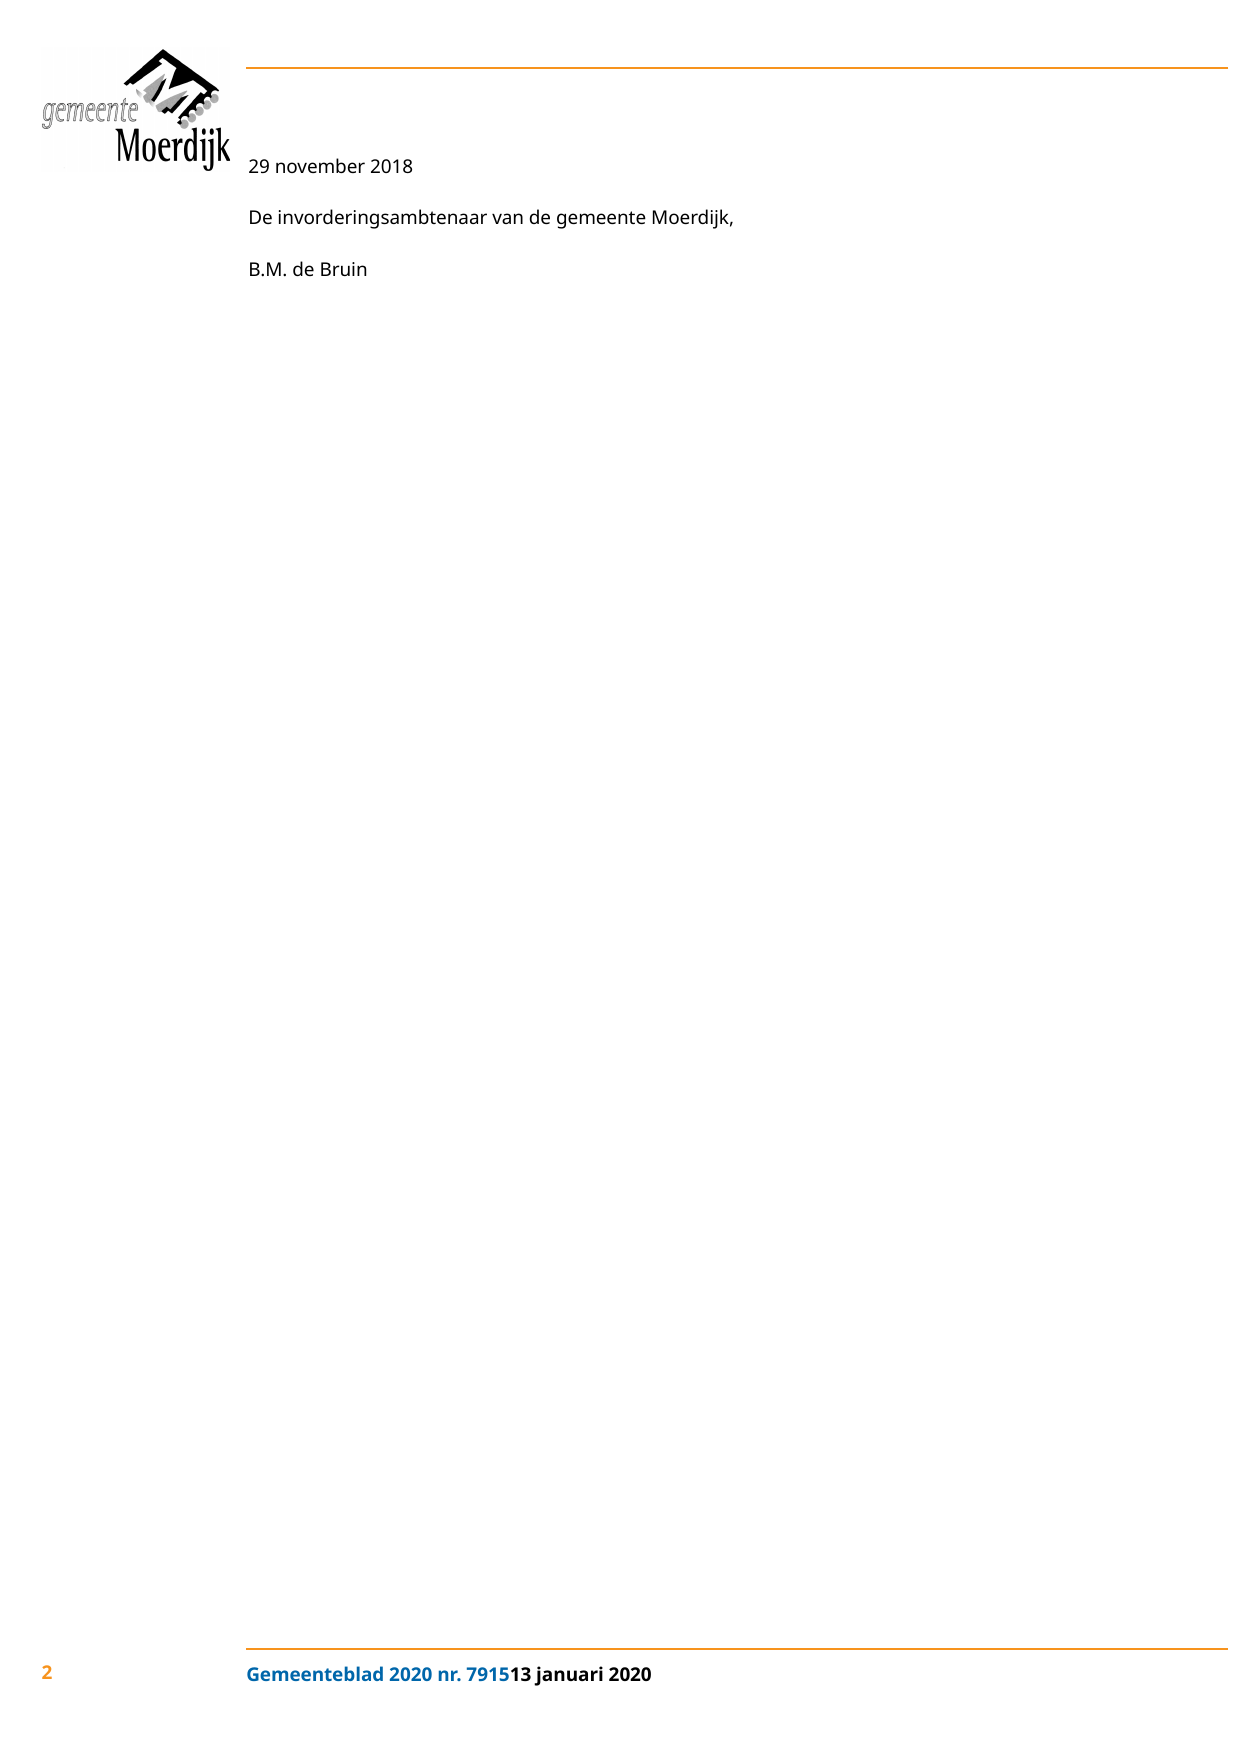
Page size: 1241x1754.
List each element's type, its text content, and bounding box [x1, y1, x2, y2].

picture [41, 47, 231, 172]
text De invorderingsambtenaar van de gemeente Moerdijk, [248, 204, 1152, 230]
text 29 november 2018 [248, 153, 1152, 178]
text B.M. de Bruin [248, 256, 1152, 281]
